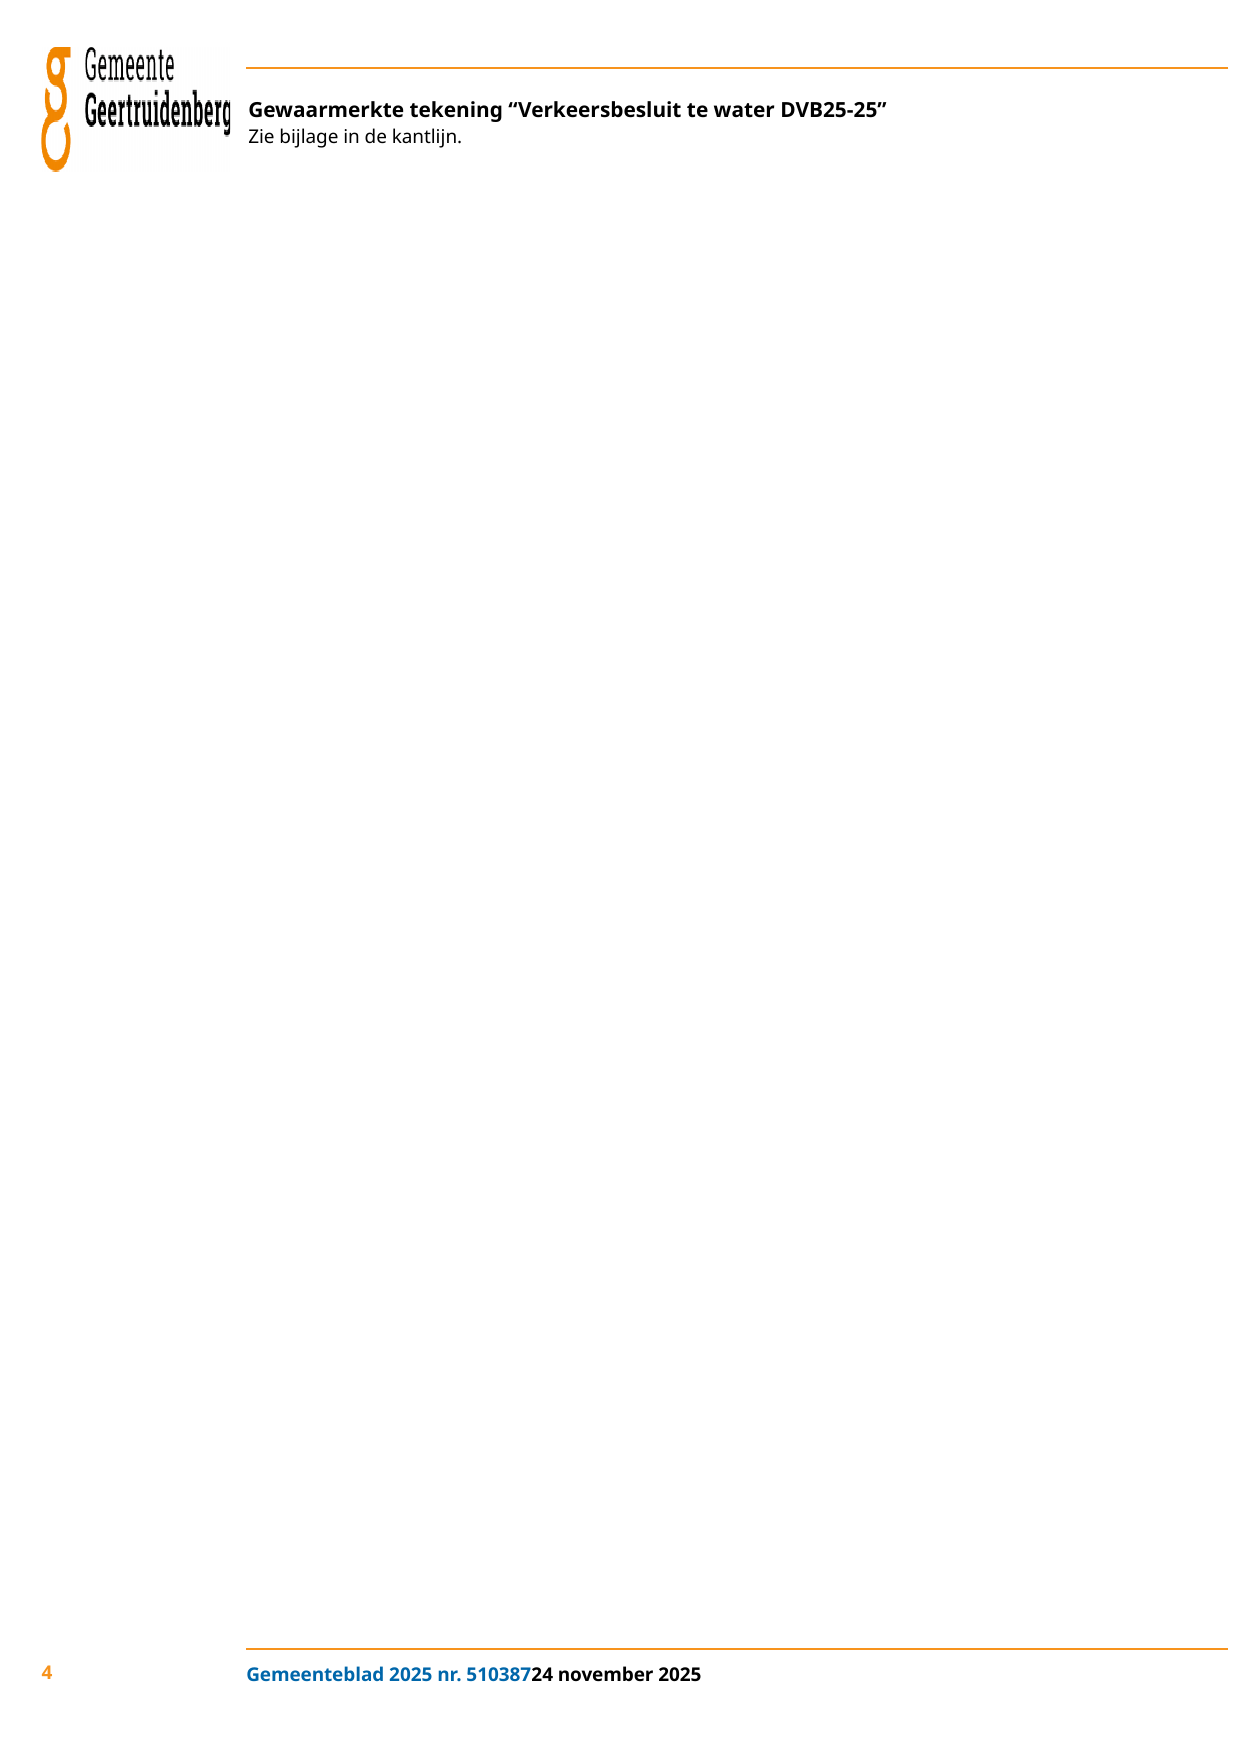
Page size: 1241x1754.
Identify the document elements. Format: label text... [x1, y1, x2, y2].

picture [41, 47, 231, 172]
text Zie bijlage in de kantlijn. [248, 123, 1152, 149]
text Gewaarmerkte tekening “Verkeersbesluit te water DVB25-25” [248, 95, 1152, 123]
